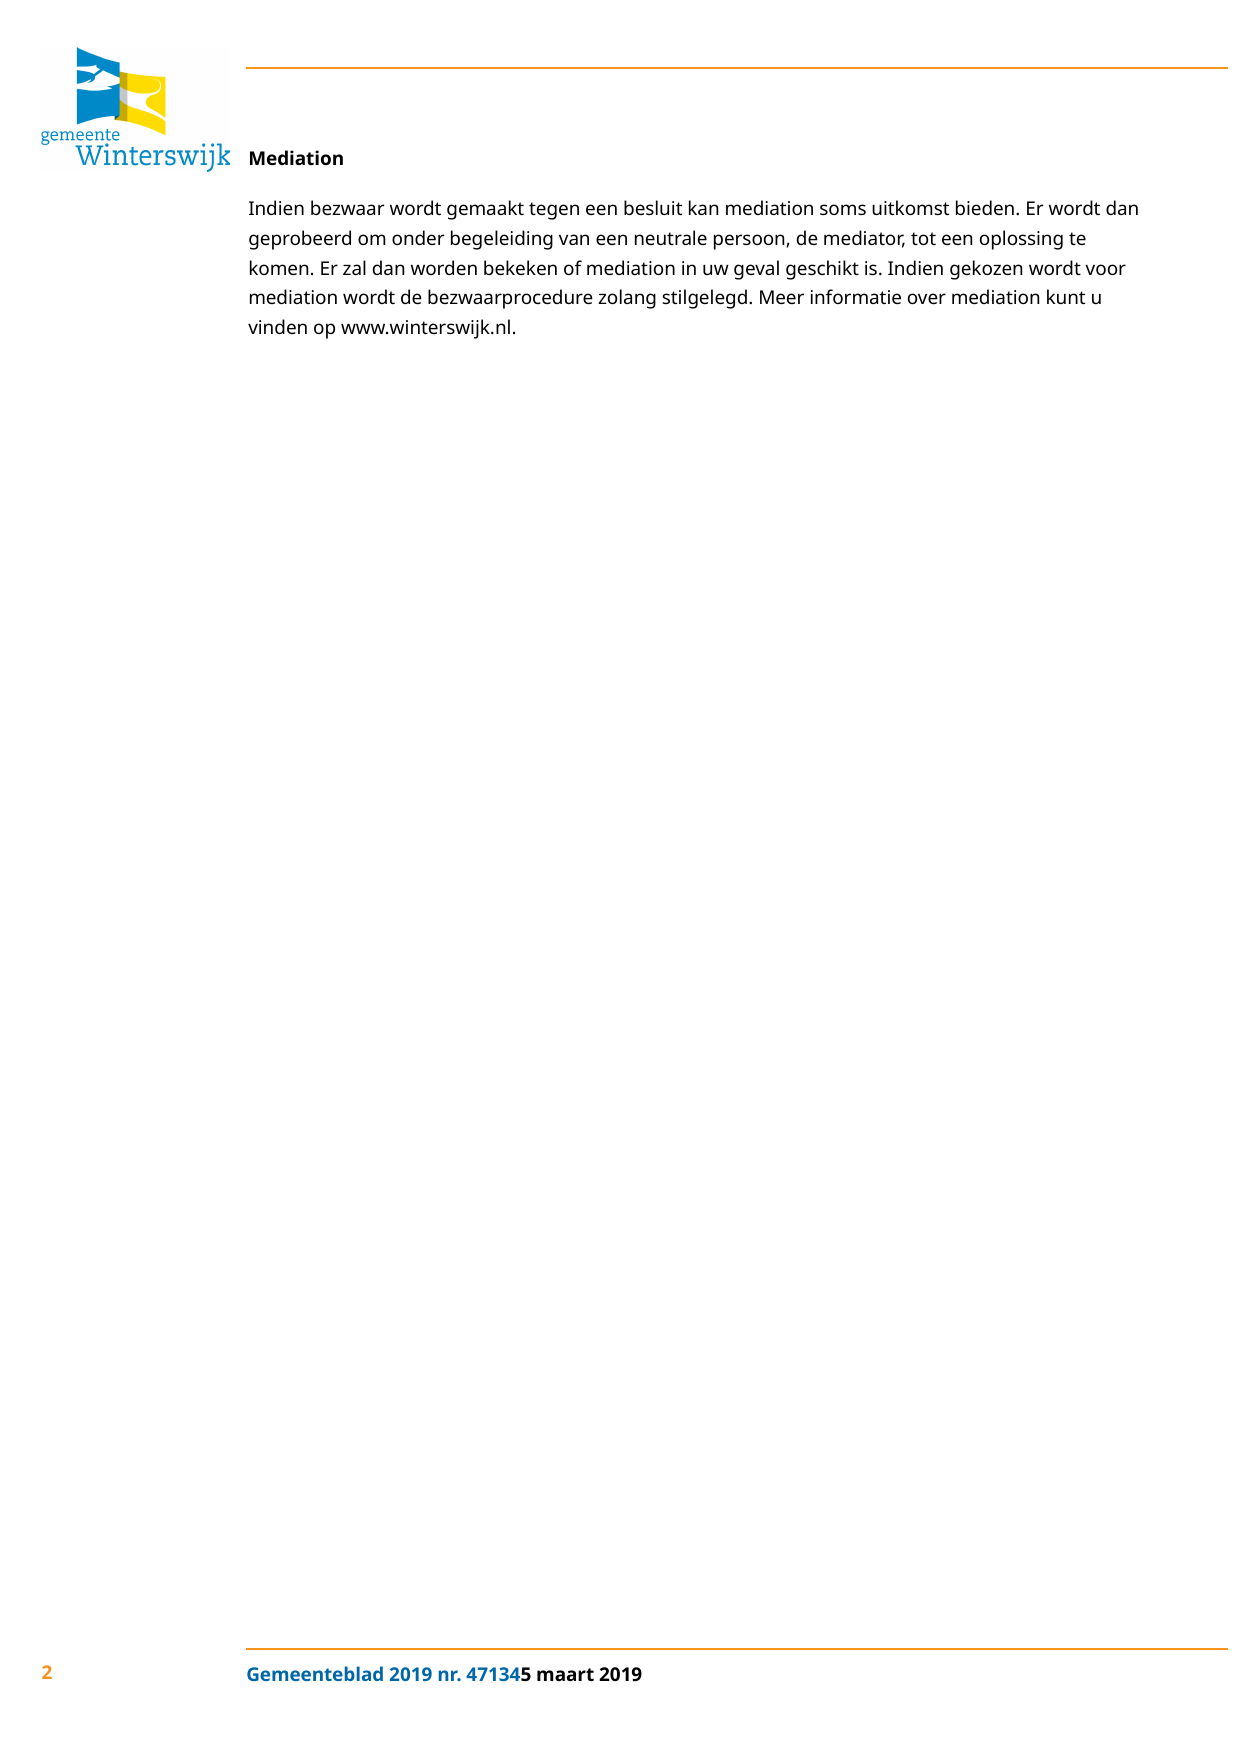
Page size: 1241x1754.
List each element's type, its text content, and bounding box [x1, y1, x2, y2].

text Indien bezwaar wordt gemaakt tegen een besluit kan mediation soms uitkomst bieden. Er wordt dan geprobeerd om onder begeleiding van een neutrale persoon, de mediator, tot een oplossing te komen. Er zal dan worden bekeken of mediation in uw geval geschikt is. Indien gekozen wordt voor mediation wordt de bezwaarprocedure zolang stilgelegd. Meer informatie over mediation kunt u vinden op www.winterswijk.nl. [248, 196, 1152, 340]
picture [41, 47, 231, 172]
picture [225, 153, 231, 162]
text Mediation [248, 145, 1152, 171]
